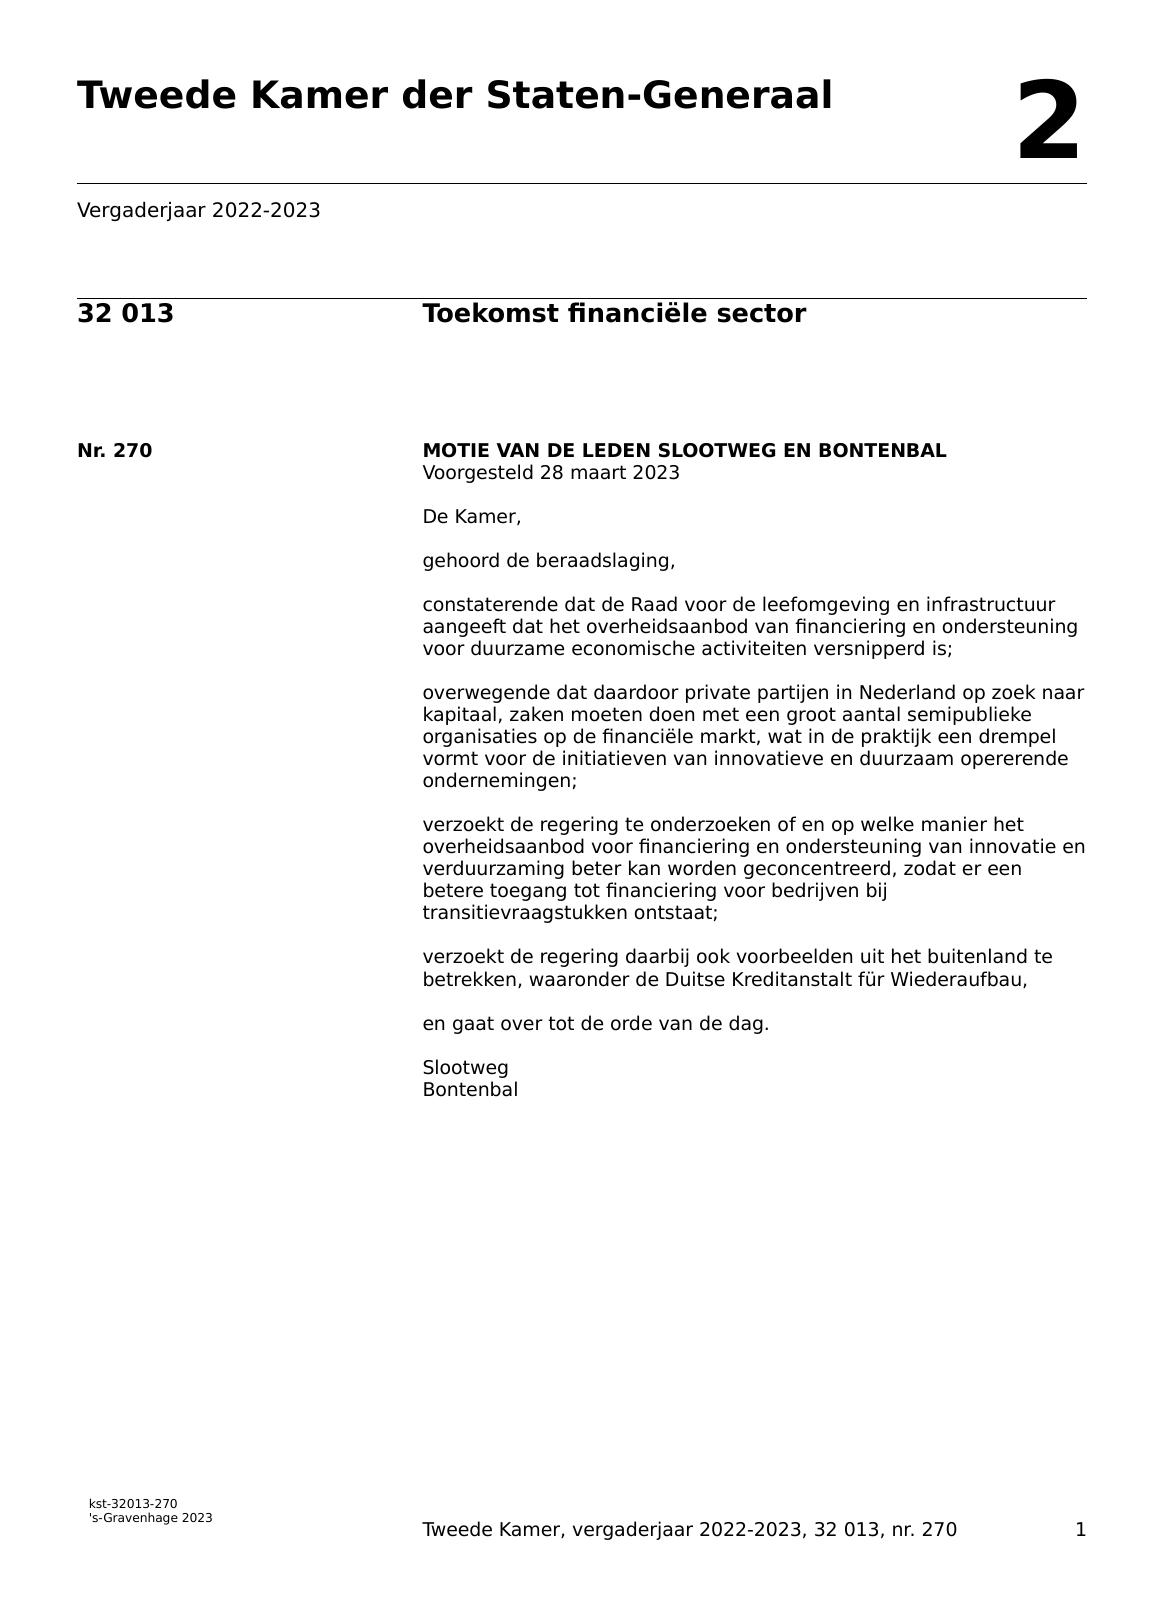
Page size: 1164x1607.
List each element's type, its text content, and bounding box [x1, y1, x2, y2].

text Bontenbal [422, 1079, 1087, 1101]
text 's-Gravenhage 2023 [88, 1511, 323, 1525]
text overwegende dat daardoor private partijen in Nederland op zoek naar kapitaal, zaken moeten doen met een groot aantal semipublieke organisaties op de financiële markt, wat in de praktijk een drempel vormt voor de initiatieven van innovatieve en duurzaam opererende ondernemingen; [422, 682, 1087, 792]
text Slootweg [422, 1057, 1087, 1079]
text kst-32013-270 [88, 1497, 323, 1511]
table_header Tweede Kamer der Staten-Generaal [77, 59, 886, 183]
text verzoekt de regering te onderzoeken of en op welke manier het overheidsaanbod voor financiering en ondersteuning van innovatie en verduurzaming beter kan worden geconcentreerd, zodat er een betere toegang tot financiering voor bedrijven bij transitievraagstukken ontstaat; [422, 814, 1087, 924]
text gehoord de beraadslaging, [422, 550, 1087, 572]
subtitle 32 013 Toekomst financiële sector [77, 299, 1087, 329]
table_cell Vergaderjaar 2022-2023 [77, 184, 1087, 298]
subtitle Nr. 270 MOTIE VAN DE LEDEN SLOOTWEG EN BONTENBAL [77, 440, 1087, 462]
text constaterende dat de Raad voor de leefomgeving en infrastructuur aangeeft dat het overheidsaanbod van financiering en ondersteuning voor duurzame economische activiteiten versnipperd is; [422, 594, 1087, 660]
text De Kamer, [422, 506, 1087, 528]
text Voorgesteld 28 maart 2023 [422, 462, 1087, 484]
text en gaat over tot de orde van de dag. [422, 1013, 1087, 1034]
table_header 2 [886, 59, 1087, 183]
text verzoekt de regering daarbij ook voorbeelden uit het buitenland te betrekken, waaronder de Duitse Kreditanstalt für Wiederaufbau, [422, 946, 1087, 990]
